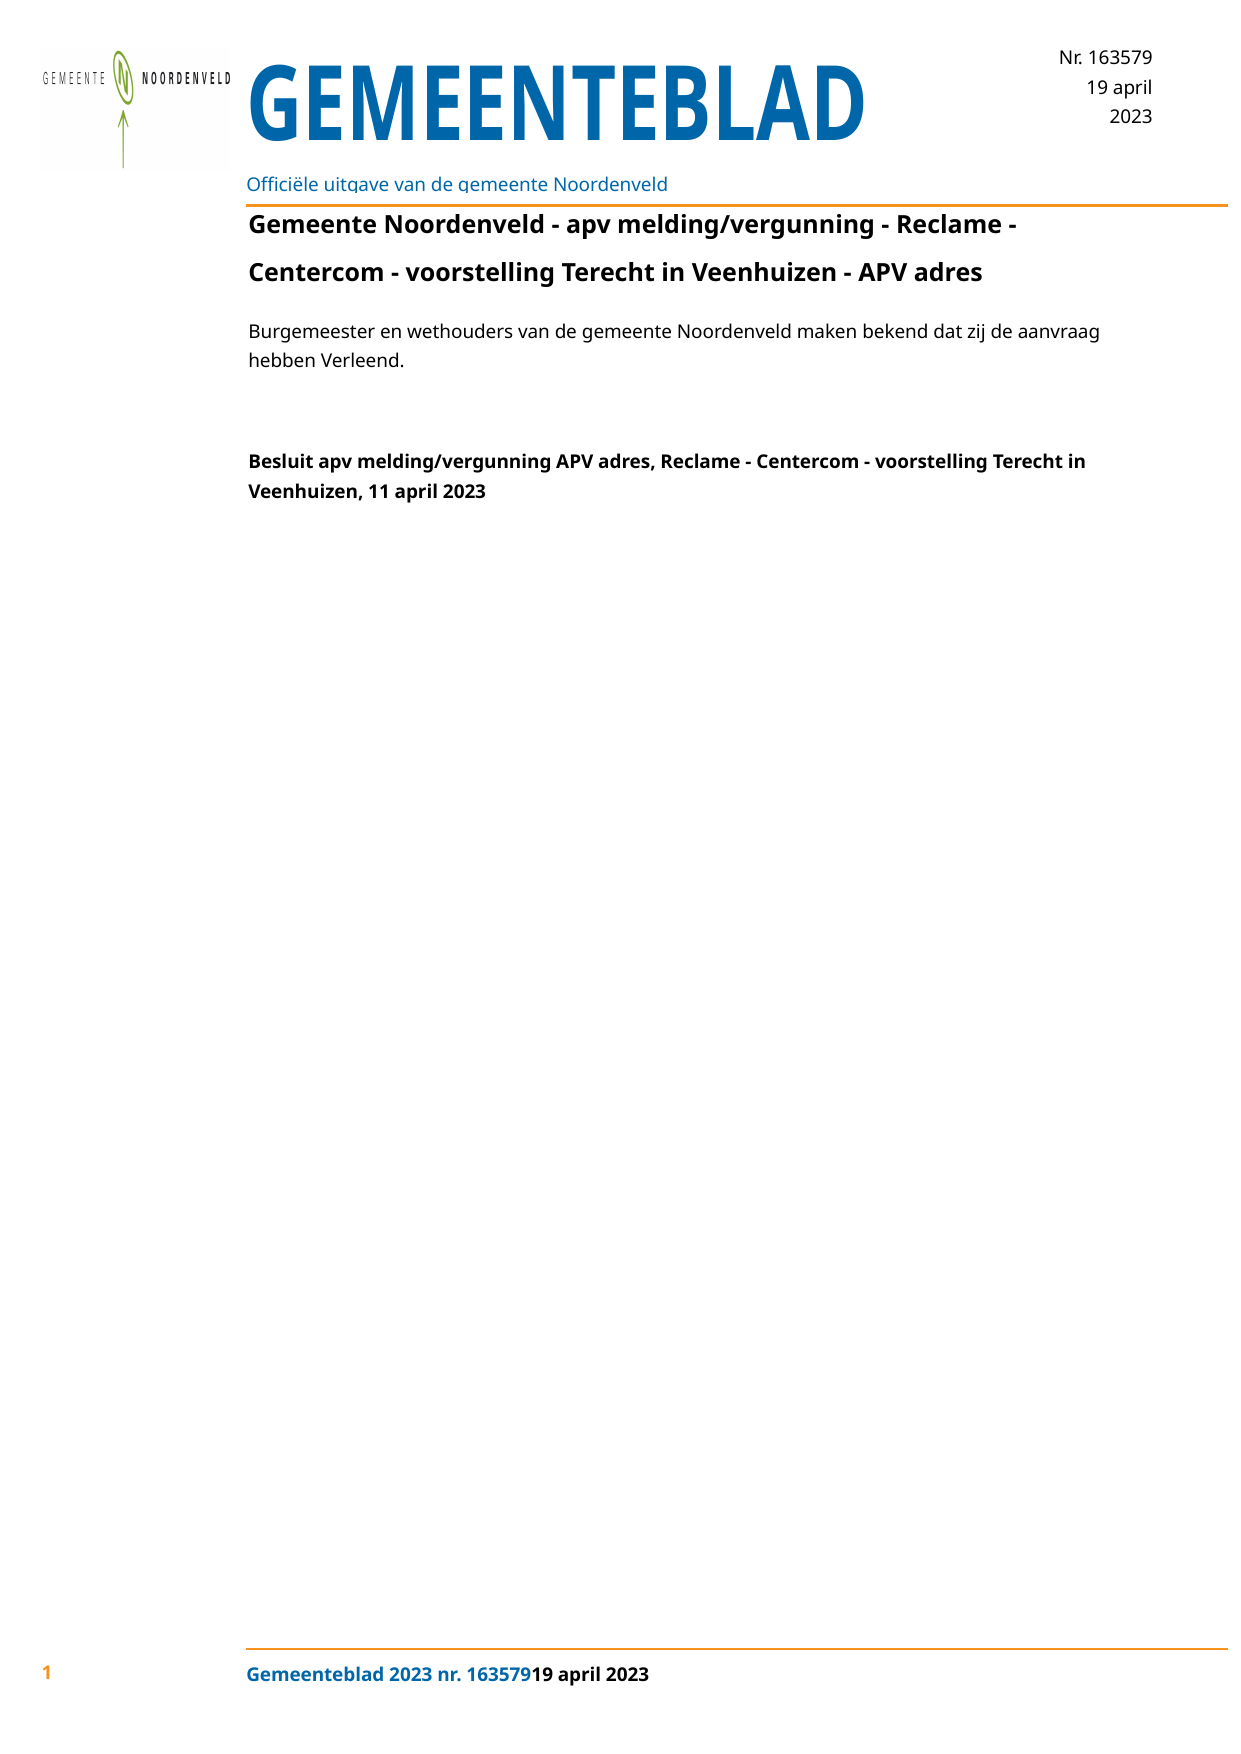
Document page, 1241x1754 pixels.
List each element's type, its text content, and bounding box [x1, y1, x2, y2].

text Gemeente Noordenveld - apv melding/vergunning - Reclame - Centercom - voorstelling Terecht in Veenhuizen - APV adres [248, 207, 1152, 288]
picture [41, 47, 231, 172]
text Besluit apv melding/vergunning APV adres, Reclame - Centercom - voorstelling Terecht in Veenhuizen, 11 april 2023 [248, 448, 1152, 504]
text Burgemeester en wethouders van de gemeente Noordenveld maken bekend dat zij de aanvraag hebben Verleend. [248, 318, 1152, 373]
